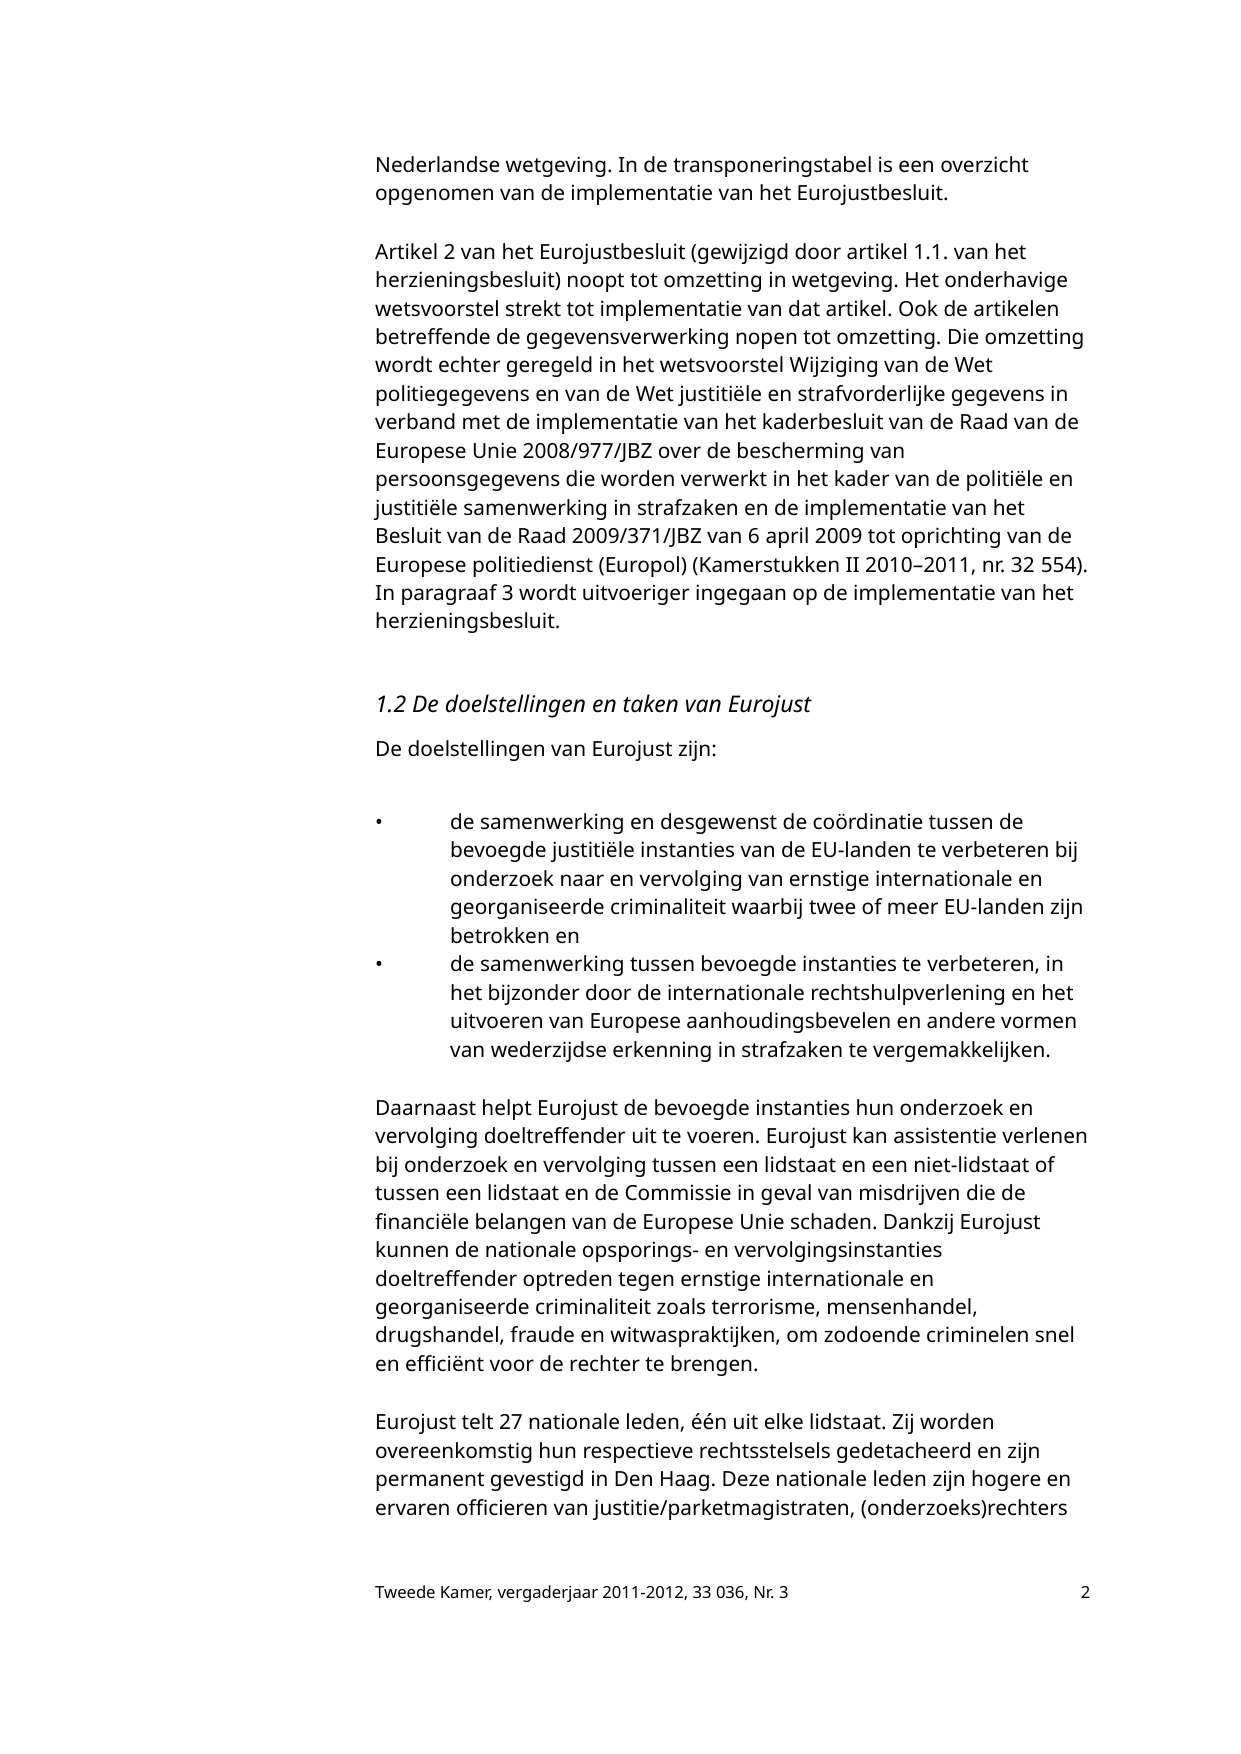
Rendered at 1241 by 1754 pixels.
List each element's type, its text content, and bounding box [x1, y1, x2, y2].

subtitle 1.2 De doelstellingen en taken van Eurojust [375, 687, 1090, 719]
list de samenwerking tussen bevoegde instanties te verbeteren, in het bijzonder door de internationale rechtshulpverlening en het uitvoeren van Europese aanhoudingsbevelen en andere vormen van wederzijdse erkenning in strafzaken te vergemakkelijken. [375, 949, 1090, 1063]
text Daarnaast helpt Eurojust de bevoegde instanties hun onderzoek en vervolging doeltreffender uit te voeren. Eurojust kan assistentie verlenen bij onderzoek en vervolging tussen een lidstaat en een niet-lidstaat of tussen een lidstaat en de Commissie in geval van misdrijven die de financiële belangen van de Europese Unie schaden. Dankzij Eurojust kunnen de nationale opsporings- en vervolgingsinstanties doeltreffender optreden tegen ernstige internationale en georganiseerde criminaliteit zoals terrorisme, mensenhandel, drugshandel, fraude en witwaspraktijken, om zodoende criminelen snel en efficiënt voor de rechter te brengen. [375, 1093, 1090, 1377]
text Artikel 2 van het Eurojustbesluit (gewijzigd door artikel 1.1. van het herzieningsbesluit) noopt tot omzetting in wetgeving. Het onderhavige wetsvoorstel strekt tot implementatie van dat artikel. Ook de artikelen betreffende de gegevensverwerking nopen tot omzetting. Die omzetting wordt echter geregeld in het wetsvoorstel Wijziging van de Wet politiegegevens en van de Wet justitiële en strafvorderlijke gegevens in verband met de implementatie van het kaderbesluit van de Raad van de Europese Unie 2008/977/JBZ over de bescherming van persoonsgegevens die worden verwerkt in het kader van de politiële en justitiële samenwerking in strafzaken en de implementatie van het Besluit van de Raad 2009/371/JBZ van 6 april 2009 tot oprichting van de Europese politiedienst (Europol) (Kamerstukken II 2010–2011, nr. 32 554). [375, 237, 1090, 578]
text De doelstellingen van Eurojust zijn: [375, 734, 1090, 762]
text In paragraaf 3 wordt uitvoeriger ingegaan op de implementatie van het herzieningsbesluit. [375, 578, 1090, 635]
text Nederlandse wetgeving. In de transponeringstabel is een overzicht opgenomen van de implementatie van het Eurojustbesluit. [375, 150, 1090, 207]
text Eurojust telt 27 nationale leden, één uit elke lidstaat. Zij worden overeenkomstig hun respectieve rechtsstelsels gedetacheerd en zijn permanent gevestigd in Den Haag. Deze nationale leden zijn hogere en ervaren officieren van justitie/parketmagistraten, (onderzoeks)rechters [375, 1407, 1090, 1521]
list de samenwerking en desgewenst de coördinatie tussen de bevoegde justitiële instanties van de EU-landen te verbeteren bij onderzoek naar en vervolging van ernstige internationale en georganiseerde criminaliteit waarbij twee of meer EU-landen zijn betrokken en [375, 807, 1090, 949]
